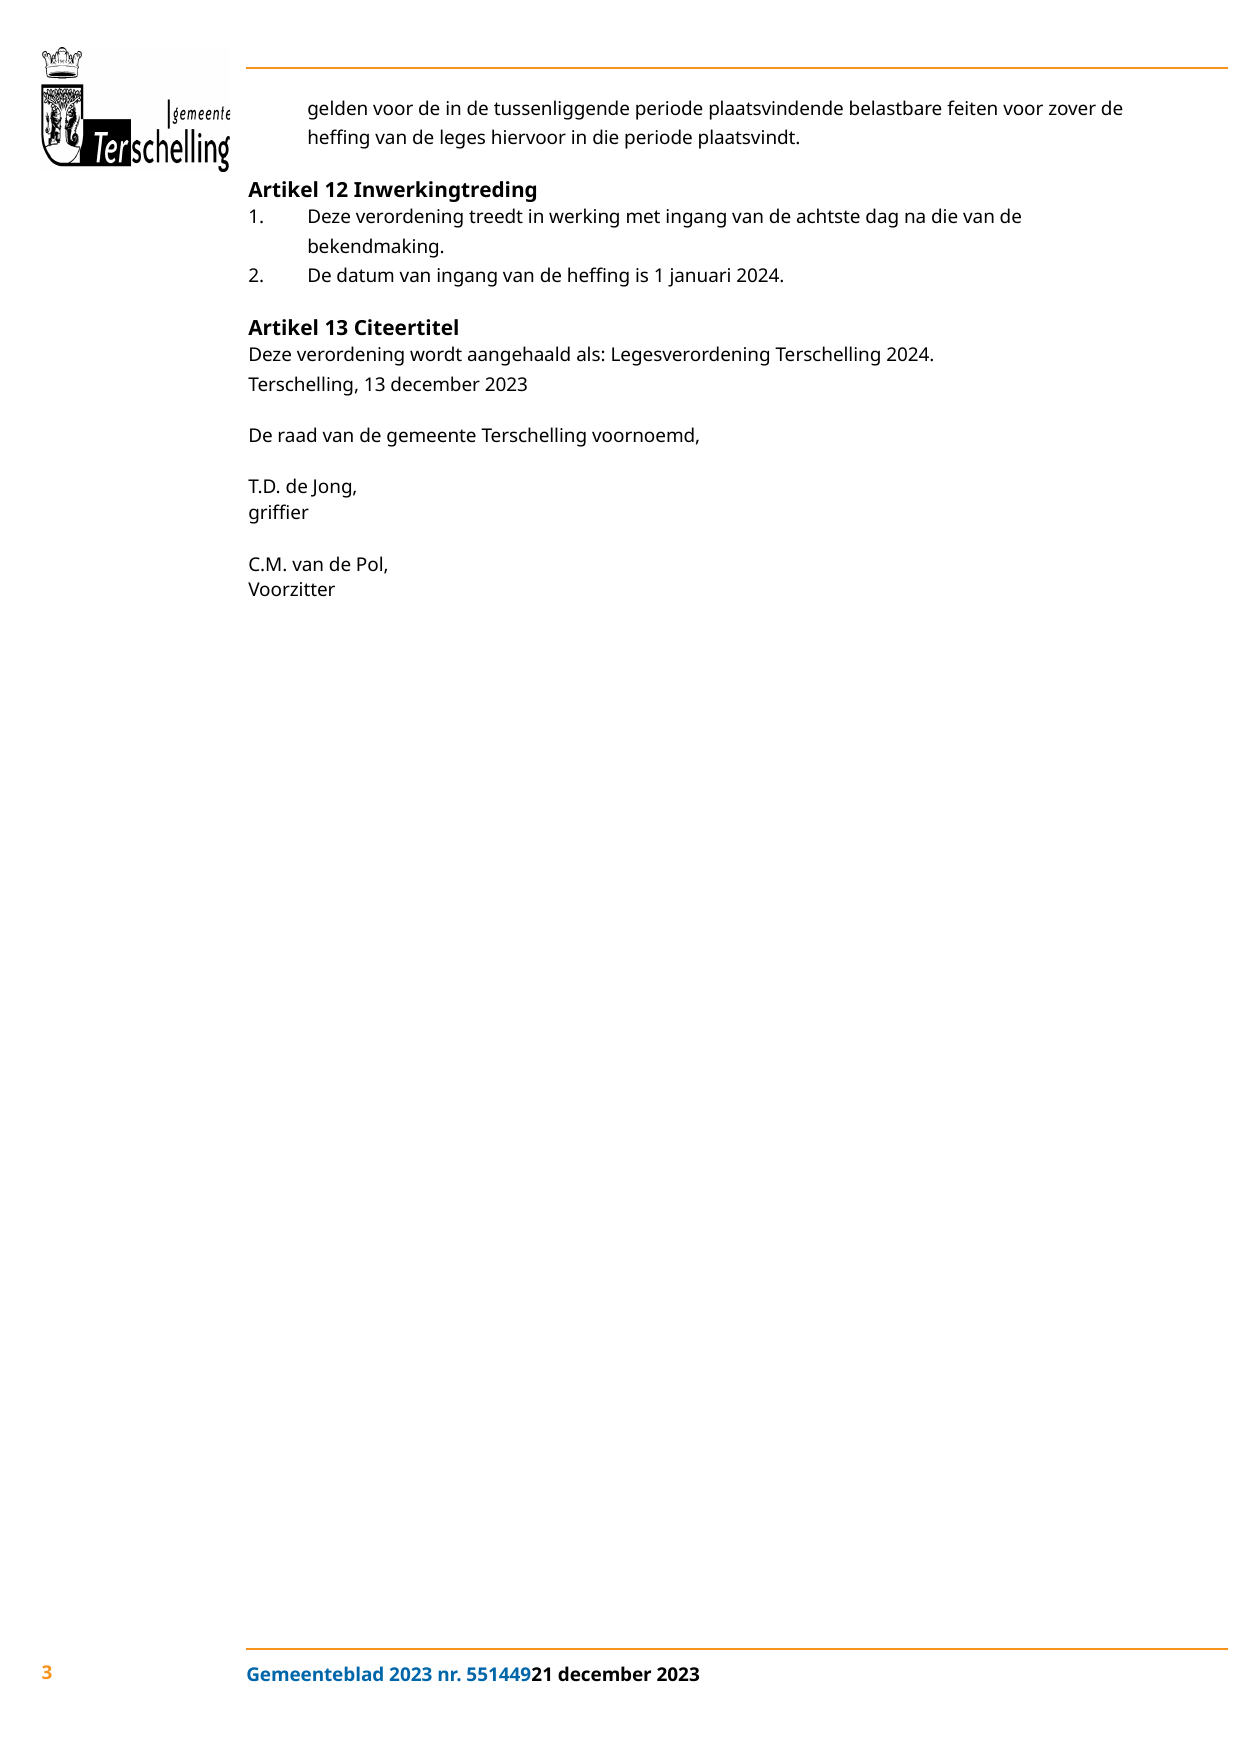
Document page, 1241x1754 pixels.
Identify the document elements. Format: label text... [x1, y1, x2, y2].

list De datum van ingang van de heffing is 1 januari 2024. [248, 262, 1152, 288]
text Artikel 13 Citeertitel [248, 313, 1152, 341]
text Deze verordening wordt aangehaald als: Legesverordening Terschelling 2024. [248, 341, 1152, 367]
text Terschelling, 13 december 2023 [248, 371, 1152, 397]
list Deze verordening treedt in werking met ingang van de achtste dag na die van de bekendmaking. [248, 203, 1152, 258]
text De raad van de gemeente Terschelling voornoemd, [248, 422, 1152, 448]
picture [41, 47, 231, 172]
text T.D. de Jong, [248, 474, 1152, 499]
text Artikel 12 Inwerkingtreding [248, 175, 1152, 203]
text Voorzitter [248, 577, 1152, 602]
list gelden voor de in de tussenliggende periode plaatsvindende belastbare feiten voor zover de heffing van de leges hiervoor in die periode plaatsvindt. [248, 95, 1152, 150]
text C.M. van de Pol, [248, 551, 1152, 577]
text griffier [248, 499, 1152, 525]
